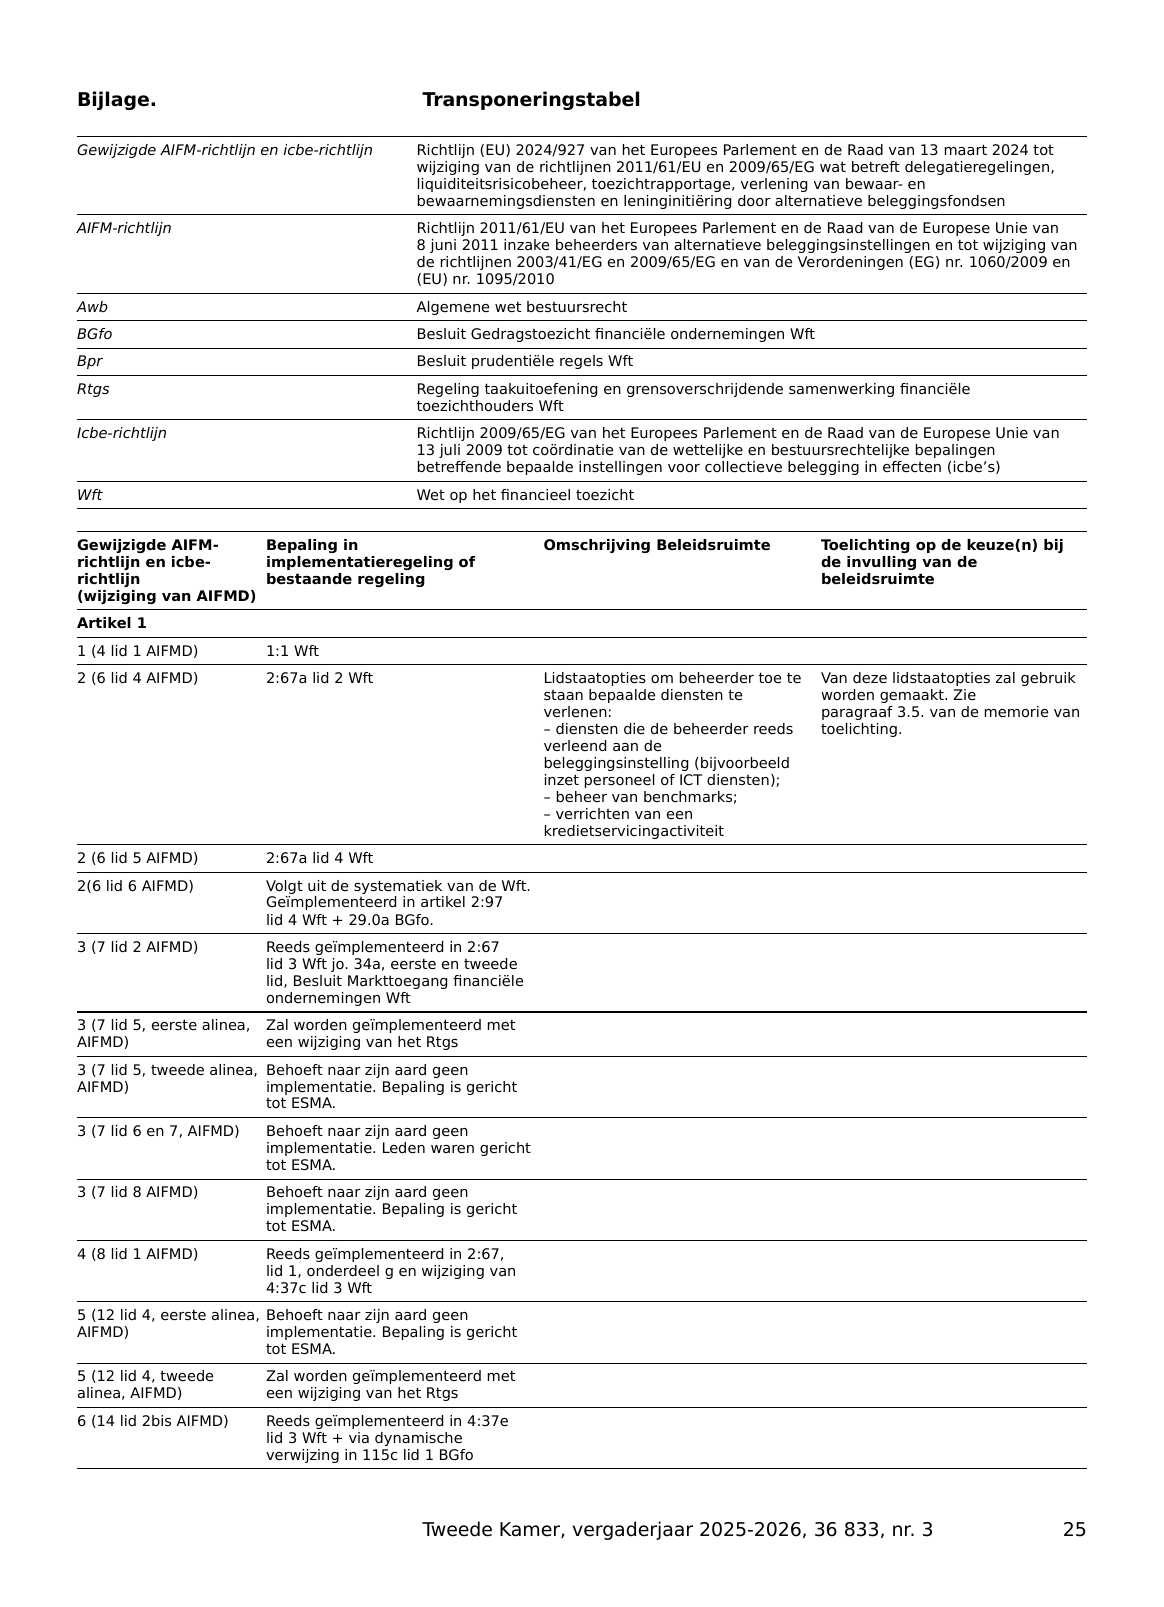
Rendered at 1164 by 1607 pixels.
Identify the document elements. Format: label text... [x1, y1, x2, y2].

table_cell Behoeft naar zijn aard geen implementatie. Bepaling is gericht tot ESMA. [260, 1302, 537, 1362]
table_cell Behoeft naar zijn aard geen implementatie. Bepaling is gericht tot ESMA. [260, 1057, 537, 1117]
table_cell 1 (4 lid 1 AIFMD) [77, 638, 260, 664]
table_cell [538, 934, 815, 1011]
table_cell 3 (7 lid 8 AIFMD) [77, 1180, 260, 1240]
table_cell [815, 1013, 1087, 1056]
table_cell [538, 1302, 815, 1362]
table_cell [815, 1118, 1087, 1178]
table_cell [815, 845, 1087, 872]
table_cell 6 (14 lid 2bis AIFMD) [77, 1408, 260, 1468]
table_cell [815, 1302, 1087, 1362]
table_cell [538, 845, 815, 872]
table_cell [538, 1057, 815, 1117]
table_cell 3 (7 lid 5, eerste alinea, AIFMD) [77, 1013, 260, 1056]
table_header Richtlijn (EU) 2024/927 van het Europees Parlement en de Raad van 13 maart 2024 tot wijziging van de richtlijnen 2011/61/EU en 2009/65/EG wat betreft delegatieregelingen, liquiditeitsrisicobeheer, toezichtrapportage, verlening van bewaar- en bewaarnemingsdiensten en leninginitiëring door alternatieve beleggingsfondsen [410, 137, 1087, 214]
table_cell AIFM-richtlijn [77, 215, 410, 293]
table_cell Volgt uit de systematiek van de Wft. Geïmplementeerd in artikel 2:97 lid 4 Wft + 29.0a BGfo. [260, 873, 537, 933]
table_cell 3 (7 lid 5, tweede alinea, AIFMD) [77, 1057, 260, 1117]
table_cell [815, 1241, 1087, 1301]
table_cell Regeling taakuitoefening en grensoverschrijdende samenwerking financiële toezichthouders Wft [410, 376, 1087, 419]
table_cell Richtlijn 2009/65/EG van het Europees Parlement en de Raad van de Europese Unie van 13 juli 2009 tot coördinatie van de wettelijke en bestuursrechtelijke bepalingen betreffende bepaalde instellingen voor collectieve belegging in effecten (icbe’s) [410, 420, 1087, 481]
table_cell 1:1 Wft [260, 638, 537, 664]
subtitle Bijlage. Transponeringstabel [77, 89, 1087, 111]
table_cell [538, 1241, 815, 1301]
table_cell [260, 610, 537, 637]
table_header Toelichting op de keuze(n) bij de invulling van de beleidsruimte [815, 532, 1087, 609]
table_cell Bpr [77, 349, 410, 375]
table_header Gewijzigde AIFM-richtlijn en icbe-richtlijn [77, 137, 410, 214]
table_cell BGfo [77, 321, 410, 347]
table_cell [538, 873, 815, 933]
table_cell [538, 1180, 815, 1240]
table_cell 3 (7 lid 2 AIFMD) [77, 934, 260, 1011]
table_cell Besluit prudentiële regels Wft [410, 349, 1087, 375]
table_cell 5 (12 lid 4, tweede alinea, AIFMD) [77, 1364, 260, 1407]
table_cell [815, 610, 1087, 637]
table_cell Behoeft naar zijn aard geen implementatie. Bepaling is gericht tot ESMA. [260, 1180, 537, 1240]
table_cell Behoeft naar zijn aard geen implementatie. Leden waren gericht tot ESMA. [260, 1118, 537, 1178]
table_cell [815, 1364, 1087, 1407]
table_header Bepaling in implementatieregeling of bestaande regeling [260, 532, 537, 609]
table_cell [538, 610, 815, 637]
table_cell Artikel 1 [77, 610, 260, 637]
table_cell [815, 1408, 1087, 1468]
table_cell 2:67a lid 4 Wft [260, 845, 537, 872]
table_cell 5 (12 lid 4, eerste alinea, AIFMD) [77, 1302, 260, 1362]
table_cell 2(6 lid 6 AIFMD) [77, 873, 260, 933]
table_cell 3 (7 lid 6 en 7, AIFMD) [77, 1118, 260, 1178]
table_cell [815, 638, 1087, 664]
table_cell Zal worden geïmplementeerd met een wijziging van het Rtgs [260, 1013, 537, 1056]
table_cell Zal worden geïmplementeerd met een wijziging van het Rtgs [260, 1364, 537, 1407]
table_cell [815, 1180, 1087, 1240]
table_cell Richtlijn 2011/61/EU van het Europees Parlement en de Raad van de Europese Unie van 8 juni 2011 inzake beheerders van alternatieve beleggingsinstellingen en tot wijziging van de richtlijnen 2003/41/EG en 2009/65/EG en van de Verordeningen (EG) nr. 1060/2009 en (EU) nr. 1095/2010 [410, 215, 1087, 293]
table_cell Lidstaatopties om beheerder toe te staan bepaalde diensten te verlenen: – diensten die de beheerder reeds verleend aan de beleggingsinstelling (bijvoorbeeld inzet personeel of ICT diensten); – beheer van benchmarks; – verrichten van een kredietservicingactiviteit [538, 665, 815, 844]
table_cell 2 (6 lid 4 AIFMD) [77, 665, 260, 844]
table_cell Reeds geïmplementeerd in 2:67, lid 1, onderdeel g en wijziging van 4:37c lid 3 Wft [260, 1241, 537, 1301]
table_cell Icbe-richtlijn [77, 420, 410, 481]
table_cell [815, 873, 1087, 933]
table_cell [815, 934, 1087, 1011]
table_cell 2:67a lid 2 Wft [260, 665, 537, 844]
table_cell Algemene wet bestuursrecht [410, 294, 1087, 320]
table_cell [538, 638, 815, 664]
table_cell [815, 1057, 1087, 1117]
table_cell [538, 1408, 815, 1468]
table_header Omschrijving Beleidsruimte [538, 532, 815, 609]
table_cell Reeds geïmplementeerd in 4:37e lid 3 Wft + via dynamische verwijzing in 115c lid 1 BGfo [260, 1408, 537, 1468]
table_cell [538, 1364, 815, 1407]
table_cell [538, 1118, 815, 1178]
table_cell Wft [77, 482, 410, 508]
table_cell Besluit Gedragstoezicht financiële ondernemingen Wft [410, 321, 1087, 347]
table_cell Wet op het financieel toezicht [410, 482, 1087, 508]
table_cell Van deze lidstaatopties zal gebruik worden gemaakt. Zie paragraaf 3.5. van de memorie van toelichting. [815, 665, 1087, 844]
table_cell Reeds geïmplementeerd in 2:67 lid 3 Wft jo. 34a, eerste en tweede lid, Besluit Markttoegang financiële ondernemingen Wft [260, 934, 537, 1011]
table_header Gewijzigde AIFM-richtlijn en icbe-richtlijn (wijziging van AIFMD) [77, 532, 260, 609]
table_cell Awb [77, 294, 410, 320]
table_cell Rtgs [77, 376, 410, 419]
table_cell 4 (8 lid 1 AIFMD) [77, 1241, 260, 1301]
table_cell [538, 1013, 815, 1056]
table_cell 2 (6 lid 5 AIFMD) [77, 845, 260, 872]
